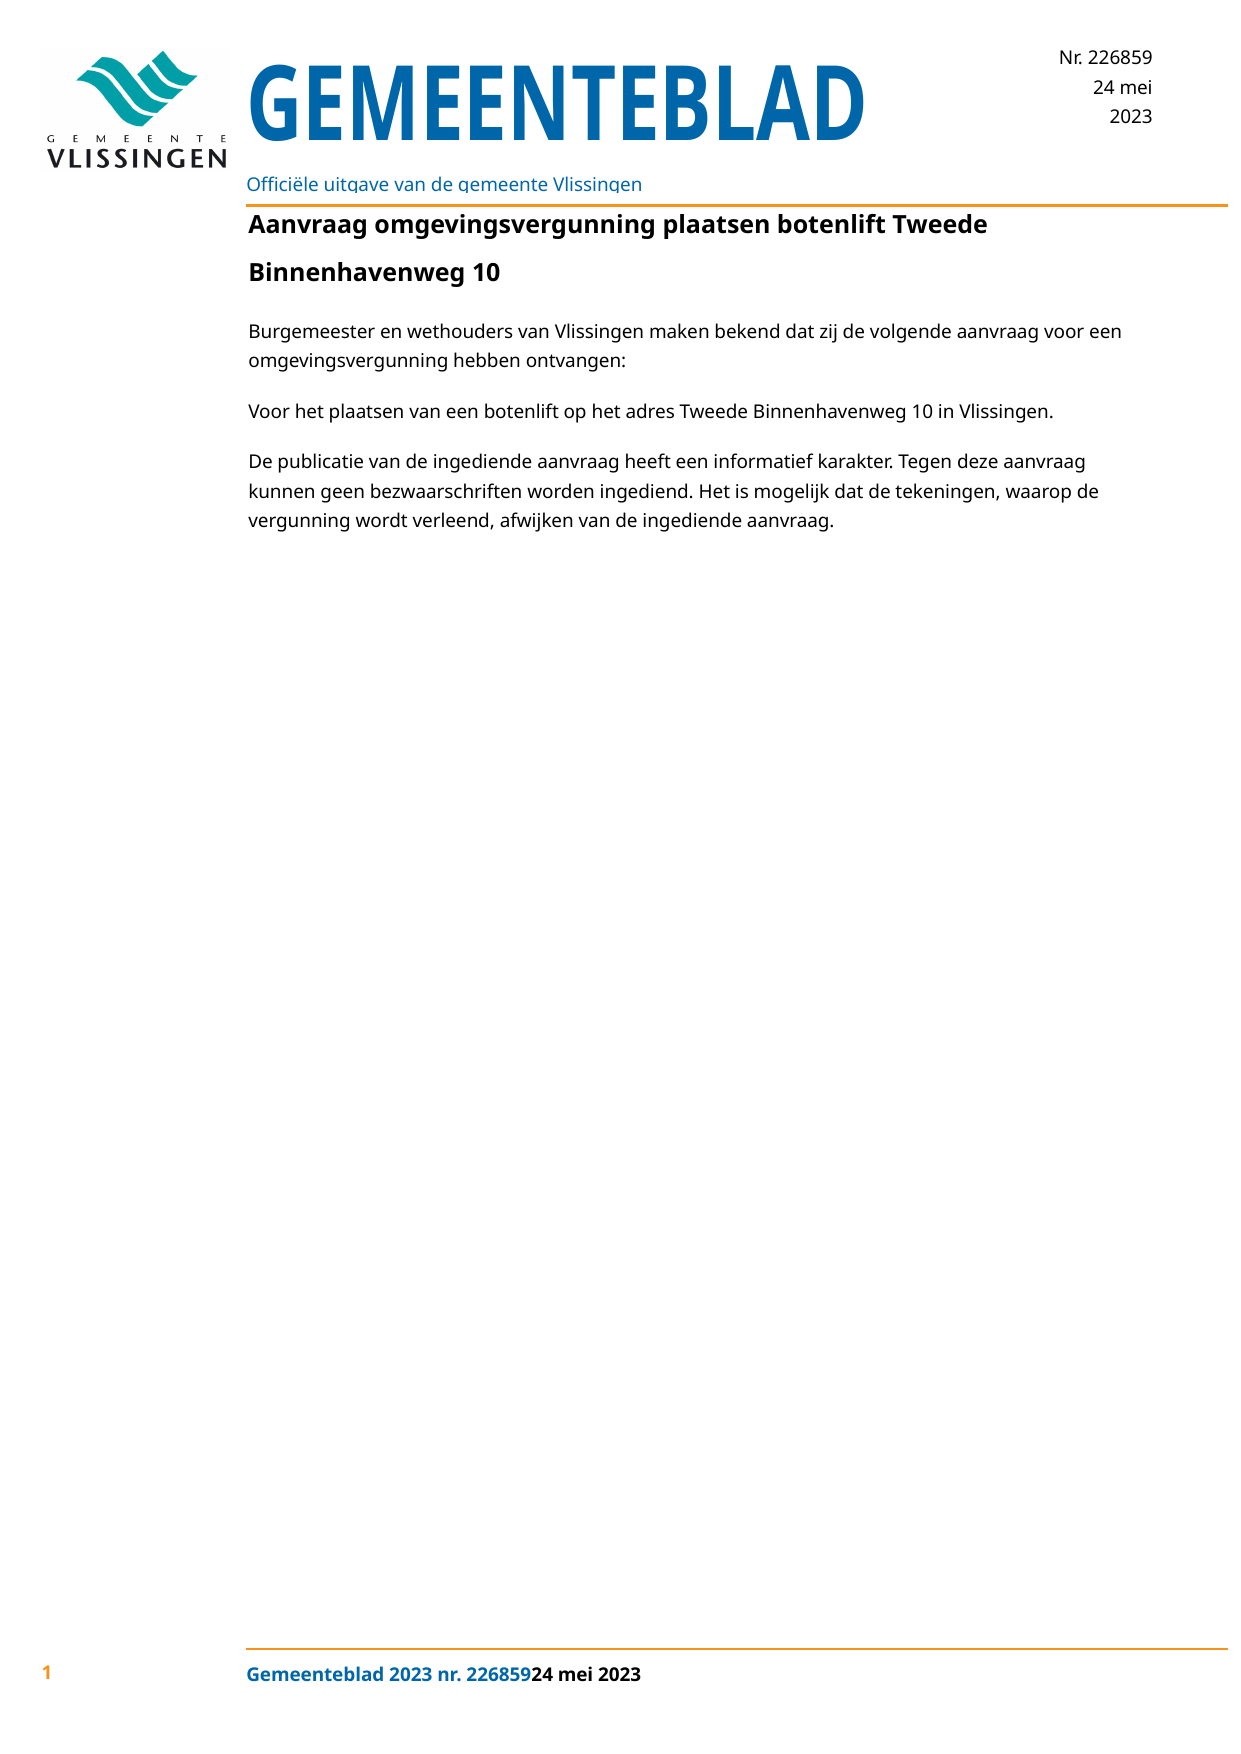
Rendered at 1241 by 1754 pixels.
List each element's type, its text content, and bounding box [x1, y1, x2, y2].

picture [41, 47, 231, 172]
text Aanvraag omgevingsvergunning plaatsen botenlift Tweede Binnenhavenweg 10 [248, 207, 1152, 288]
text De publicatie van de ingediende aanvraag heeft een informatief karakter. Tegen deze aanvraag kunnen geen bezwaarschriften worden ingediend. Het is mogelijk dat de tekeningen, waarop de vergunning wordt verleend, afwijken van de ingediende aanvraag. [248, 448, 1152, 533]
text Burgemeester en wethouders van Vlissingen maken bekend dat zij de volgende aanvraag voor een omgevingsvergunning hebben ontvangen: [248, 318, 1152, 373]
text Voor het plaatsen van een botenlift op het adres Tweede Binnenhavenweg 10 in Vlissingen. [248, 398, 1152, 424]
